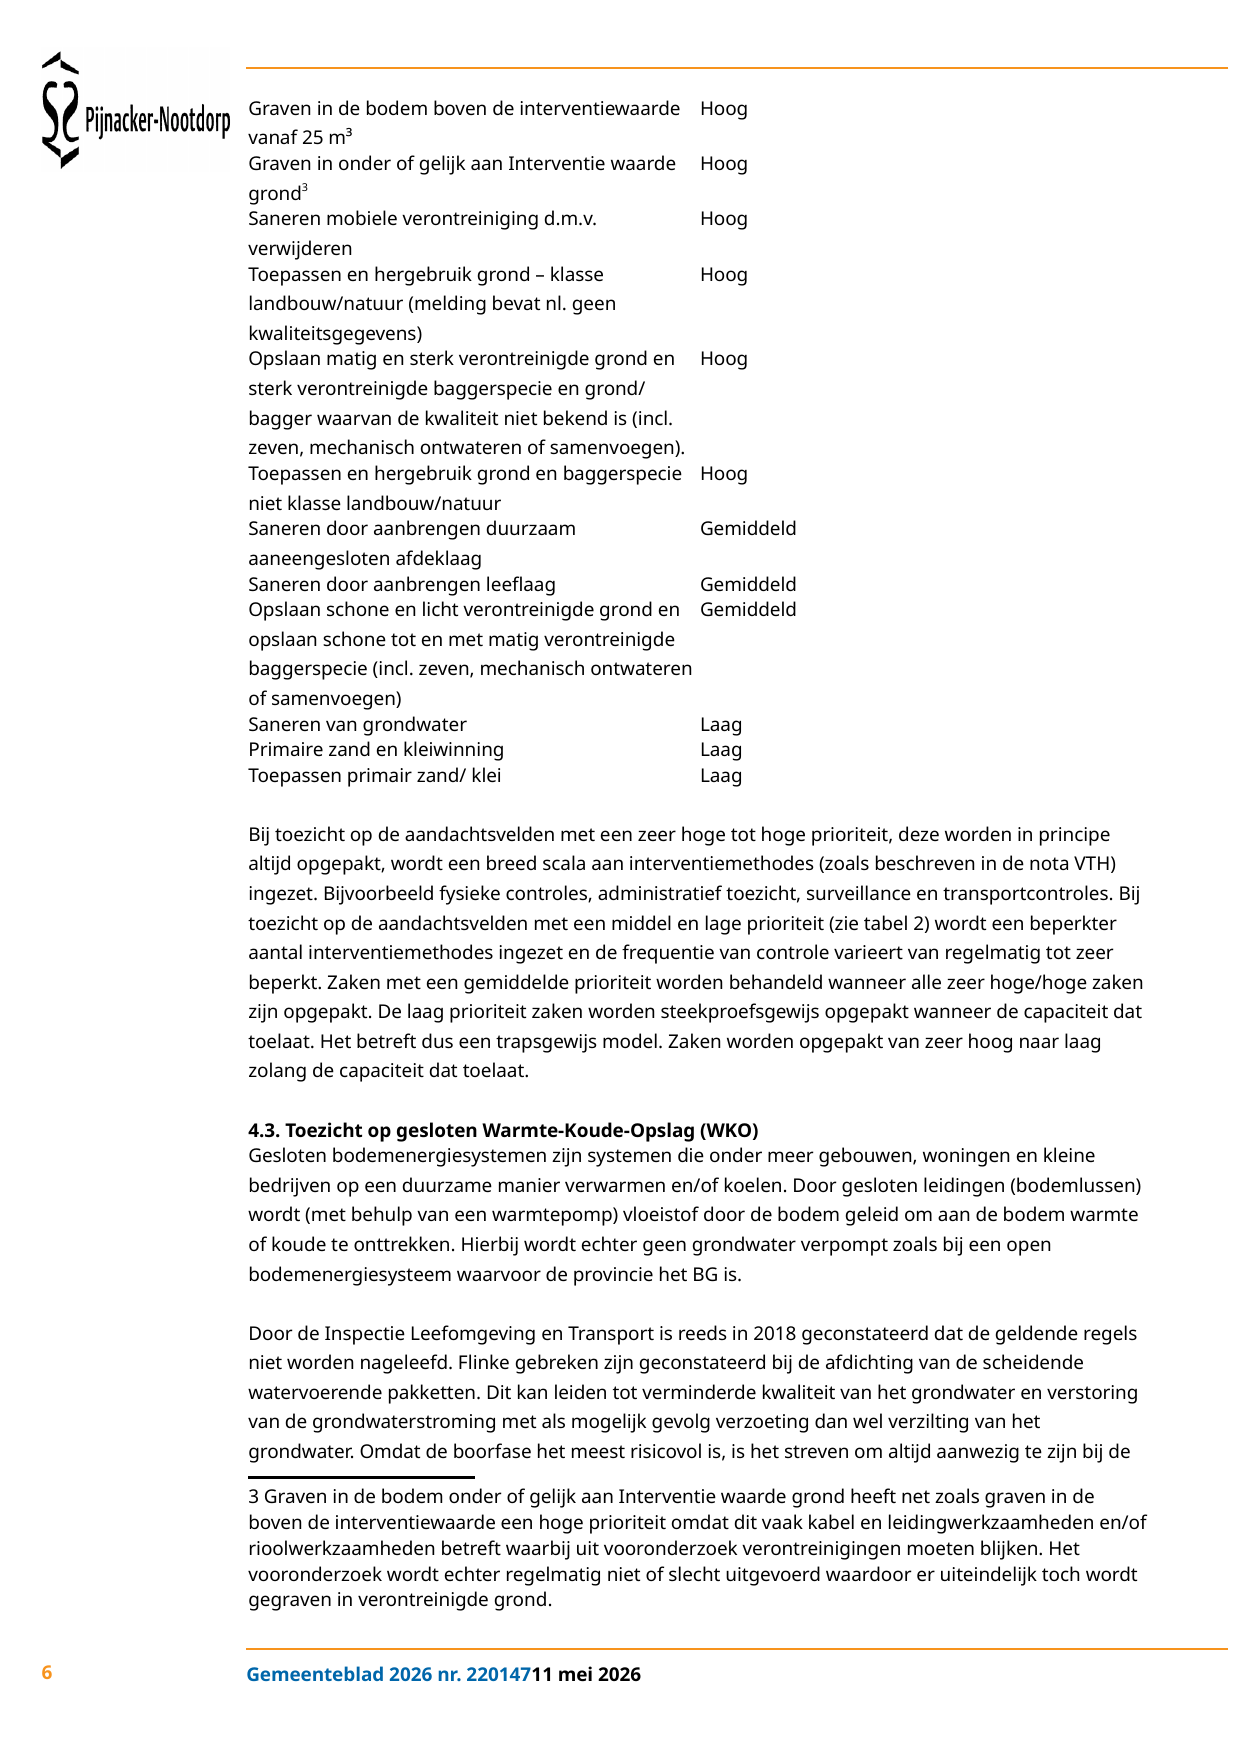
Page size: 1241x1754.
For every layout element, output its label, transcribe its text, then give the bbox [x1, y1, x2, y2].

table_cell Hoog [700, 150, 1152, 205]
table_cell Saneren mobiele verontreiniging d.m.v. verwijderen [248, 205, 700, 261]
table_cell Opslaan schone en licht verontreinigde grond en opslaan schone tot en met matig verontreinigde baggerspecie (incl. zeven, mechanisch ontwateren of samenvoegen) [248, 596, 700, 711]
text Bij toezicht op de aandachtsvelden met een zeer hoge tot hoge prioriteit, deze worden in principe altijd opgepakt, wordt een breed scala aan interventiemethodes (zoals beschreven in de nota VTH) ingezet. Bijvoorbeeld fysieke controles, administratief toezicht, surveillance en transportcontroles. Bij toezicht op de aandachtsvelden met een middel en lage prioriteit (zie tabel 2) wordt een beperkter aantal interventiemethodes ingezet en de frequentie van controle varieert van regelmatig tot zeer beperkt. Zaken met een gemiddelde prioriteit worden behandeld wanneer alle zeer hoge/hoge zaken zijn opgepakt. De laag prioriteit zaken worden steekproefsgewijs opgepakt wanneer de capaciteit dat toelaat. Het betreft dus een trapsgewijs model. Zaken worden opgepakt van zeer hoog naar laag zolang de capaciteit dat toelaat. [248, 821, 1152, 1083]
table_cell Hoog [700, 261, 1152, 346]
table_cell Saneren door aanbrengen duurzaam aaneengesloten afdeklaag [248, 515, 700, 571]
table_cell Laag [700, 711, 1152, 737]
table_cell Toepassen primair zand/ klei [248, 763, 700, 788]
text Gesloten bodemenergiesystemen zijn systemen die onder meer gebouwen, woningen en kleine bedrijven op een duurzame manier verwarmen en/of koelen. Door gesloten leidingen (bodemlussen) wordt (met behulp van een warmtepomp) vloeistof door de bodem geleid om aan de bodem warmte of koude te onttrekken. Hierbij wordt echter geen grondwater verpompt zoals bij een open bodemenergiesysteem waarvoor de provincie het BG is. [248, 1142, 1152, 1287]
table_cell Hoog [700, 95, 1152, 150]
table_cell Toepassen en hergebruik grond en baggerspecie niet klasse landbouw/natuur [248, 460, 700, 515]
text Door de Inspectie Leefomgeving en Transport is reeds in 2018 geconstateerd dat de geldende regels niet worden nageleefd. Flinke gebreken zijn geconstateerd bij de afdichting van de scheidende watervoerende pakketten. Dit kan leiden tot verminderde kwaliteit van het grondwater en verstoring van de grondwaterstroming met als mogelijk gevolg verzoeting dan wel verzilting van het grondwater. Omdat de boorfase het meest risicovol is, is het streven om altijd aanwezig te zijn bij de [248, 1320, 1152, 1464]
table_cell Hoog [700, 460, 1152, 515]
table_cell Hoog [700, 205, 1152, 261]
table_cell Gemiddeld [700, 596, 1152, 711]
table_cell Gemiddeld [700, 571, 1152, 596]
table_cell Saneren door aanbrengen leeflaag [248, 571, 700, 596]
table_cell Graven in onder of gelijk aan Interventie waarde grond [248, 150, 700, 205]
table_cell Saneren van grondwater [248, 711, 700, 737]
table_cell Laag [700, 763, 1152, 788]
table_cell Gemiddeld [700, 515, 1152, 571]
table_cell Hoog [700, 346, 1152, 460]
table_cell Laag [700, 737, 1152, 762]
table_cell Primaire zand en kleiwinning [248, 737, 700, 762]
table_cell Opslaan matig en sterk verontreinigde grond en sterk verontreinigde baggerspecie en grond/ bagger waarvan de kwaliteit niet bekend is (incl. zeven, mechanisch ontwateren of samenvoegen). [248, 346, 700, 460]
table_cell Graven in de bodem boven de interventiewaarde vanaf 25 m³ [248, 95, 700, 150]
picture [41, 47, 231, 172]
table_cell Toepassen en hergebruik grond – klasse landbouw/natuur (melding bevat nl. geen kwaliteitsgegevens) [248, 261, 700, 346]
text 4.3. Toezicht op gesloten Warmte-Koude-Opslag (WKO) [248, 1117, 1152, 1142]
